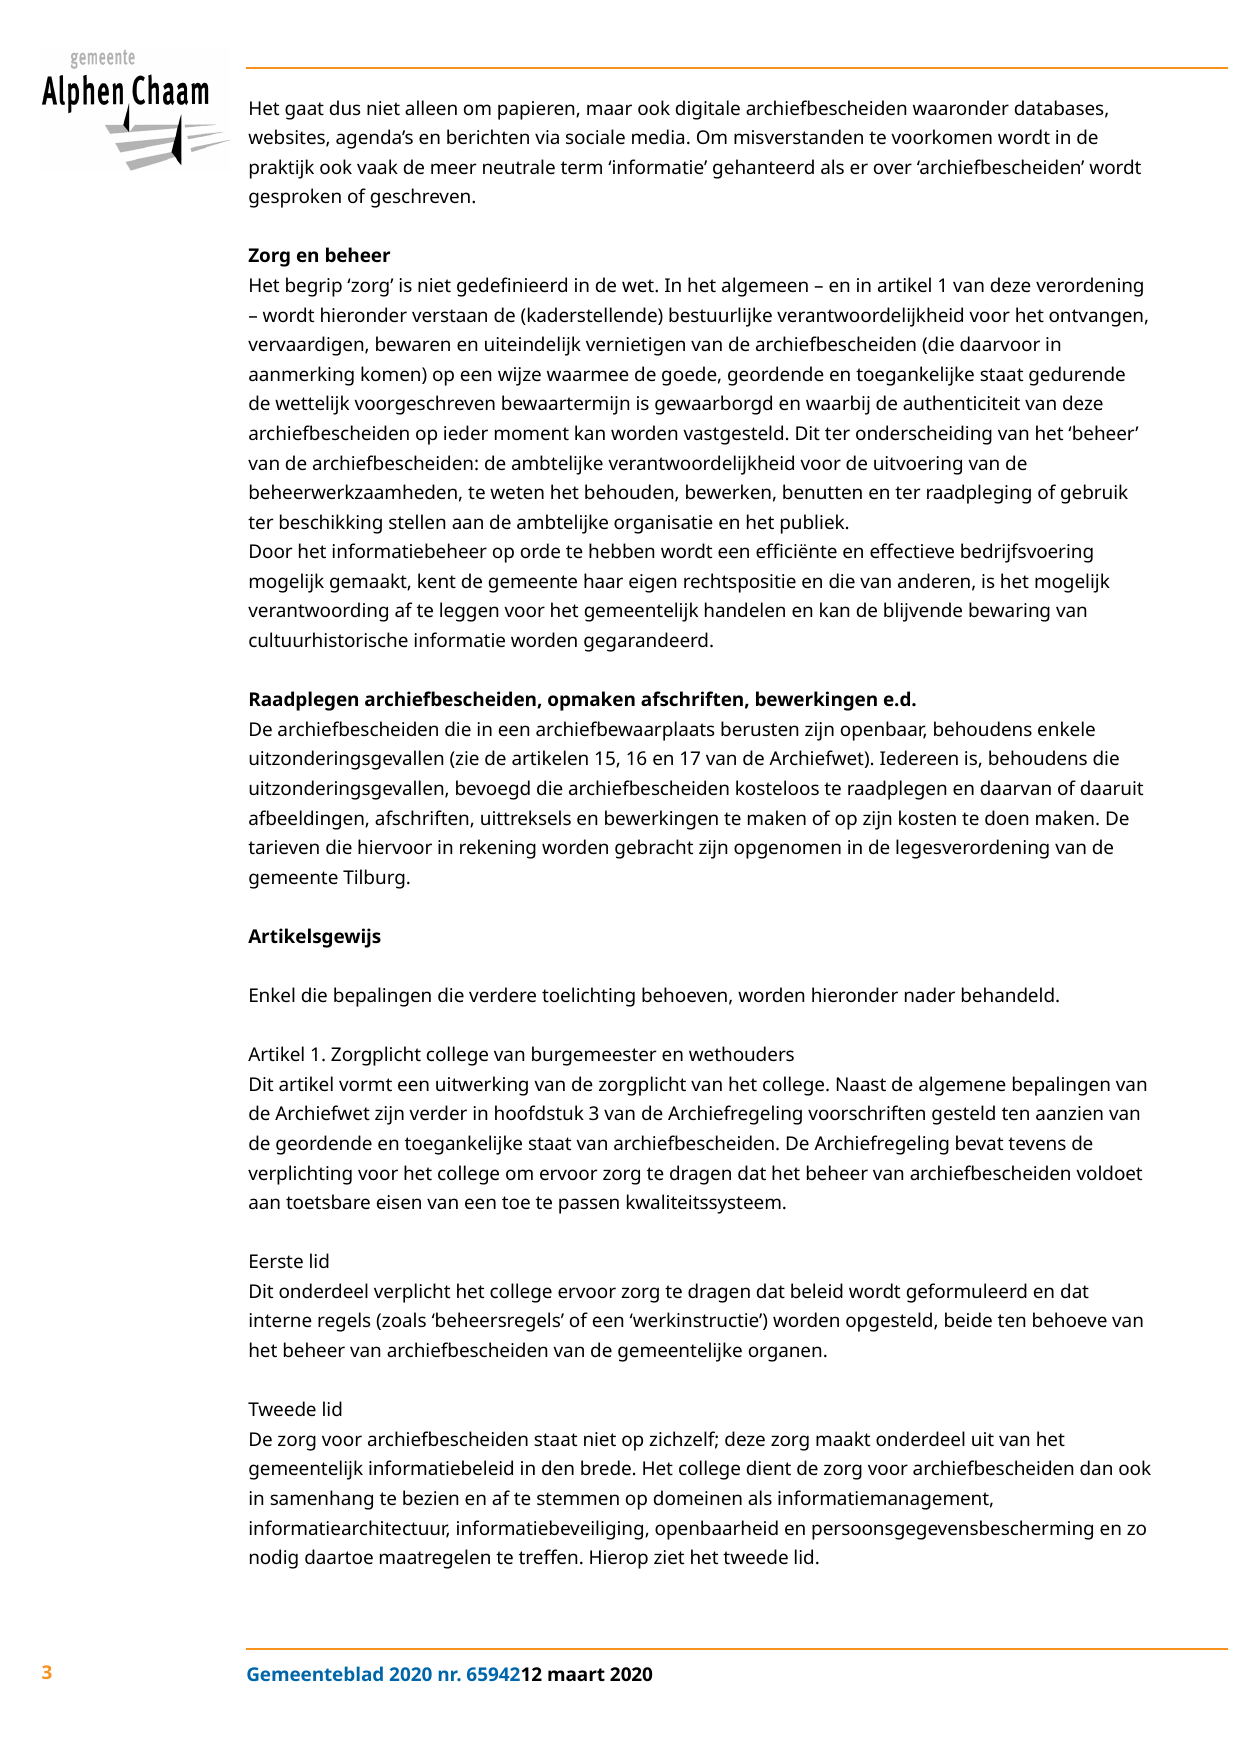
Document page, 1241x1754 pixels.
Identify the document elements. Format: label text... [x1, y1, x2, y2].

text Door het informatiebeheer op orde te hebben wordt een efficiënte en effectieve bedrijfsvoering mogelijk gemaakt, kent de gemeente haar eigen rechtspositie en die van anderen, is het mogelijk verantwoording af te leggen voor het gemeentelijk handelen en kan de blijvende bewaring van cultuurhistorische informatie worden gegarandeerd. [248, 538, 1152, 653]
text Tweede lid [248, 1396, 1152, 1422]
text Dit artikel vormt een uitwerking van de zorgplicht van het college. Naast de algemene bepalingen van de Archiefwet zijn verder in hoofdstuk 3 van de Archiefregeling voorschriften gesteld ten aanzien van de geordende en toegankelijke staat van archiefbescheiden. De Archiefregeling bevat tevens de verplichting voor het college om ervoor zorg te dragen dat het beheer van archiefbescheiden voldoet aan toetsbare eisen van een toe te passen kwaliteitssysteem. [248, 1071, 1152, 1215]
text Het gaat dus niet alleen om papieren, maar ook digitale archiefbescheiden waaronder databases, websites, agenda’s en berichten via sociale media. Om misverstanden te voorkomen wordt in de praktijk ook vaak de meer neutrale term ‘informatie’ gehanteerd als er over ‘archiefbescheiden’ wordt gesproken of geschreven. [248, 95, 1152, 209]
text Raadplegen archiefbescheiden, opmaken afschriften, bewerkingen e.d. [248, 686, 1152, 712]
text Artikel 1. Zorgplicht college van burgemeester en wethouders [248, 1041, 1152, 1067]
text Dit onderdeel verplicht het college ervoor zorg te dragen dat beleid wordt geformuleerd en dat interne regels (zoals ‘beheersregels’ of een ‘werkinstructie’) worden opgesteld, beide ten behoeve van het beheer van archiefbescheiden van de gemeentelijke organen. [248, 1278, 1152, 1363]
text Zorg en beheer [248, 243, 1152, 268]
text De zorg voor archiefbescheiden staat niet op zichzelf; deze zorg maakt onderdeel uit van het gemeentelijk informatiebeleid in den brede. Het college dient de zorg voor archiefbescheiden dan ook in samenhang te bezien en af te stemmen op domeinen als informatiemanagement, informatiearchitectuur, informatiebeveiliging, openbaarheid en persoonsgegevensbescherming en zo nodig daartoe maatregelen te treffen. Hierop ziet het tweede lid. [248, 1426, 1152, 1570]
text Eerste lid [248, 1248, 1152, 1274]
text Het begrip ‘zorg’ is niet gedefinieerd in de wet. In het algemeen – en in artikel 1 van deze verordening – wordt hieronder verstaan de (kaderstellende) bestuurlijke verantwoordelijkheid voor het ontvangen, vervaardigen, bewaren en uiteindelijk vernietigen van de archiefbescheiden (die daarvoor in aanmerking komen) op een wijze waarmee de goede, geordende en toegankelijke staat gedurende de wettelijk voorgeschreven bewaartermijn is gewaarborgd en waarbij de authenticiteit van deze archiefbescheiden op ieder moment kan worden vastgesteld. Dit ter onderscheiding van het ‘beheer’ van de archiefbescheiden: de ambtelijke verantwoordelijkheid voor de uitvoering van de beheerwerkzaamheden, te weten het behouden, bewerken, benutten en ter raadpleging of gebruik ter beschikking stellen aan de ambtelijke organisatie en het publiek. [248, 272, 1152, 535]
text Artikelsgewijs [248, 923, 1152, 949]
text De archiefbescheiden die in een archiefbewaarplaats berusten zijn openbaar, behoudens enkele uitzonderingsgevallen (zie de artikelen 15, 16 en 17 van de Archiefwet). Iedereen is, behoudens die uitzonderingsgevallen, bevoegd die archiefbescheiden kosteloos te raadplegen en daarvan of daaruit afbeeldingen, afschriften, uittreksels en bewerkingen te maken of op zijn kosten te doen maken. De tarieven die hiervoor in rekening worden gebracht zijn opgenomen in de legesverordening van de gemeente Tilburg. [248, 716, 1152, 890]
picture [41, 47, 231, 172]
text Enkel die bepalingen die verdere toelichting behoeven, worden hieronder nader behandeld. [248, 982, 1152, 1008]
